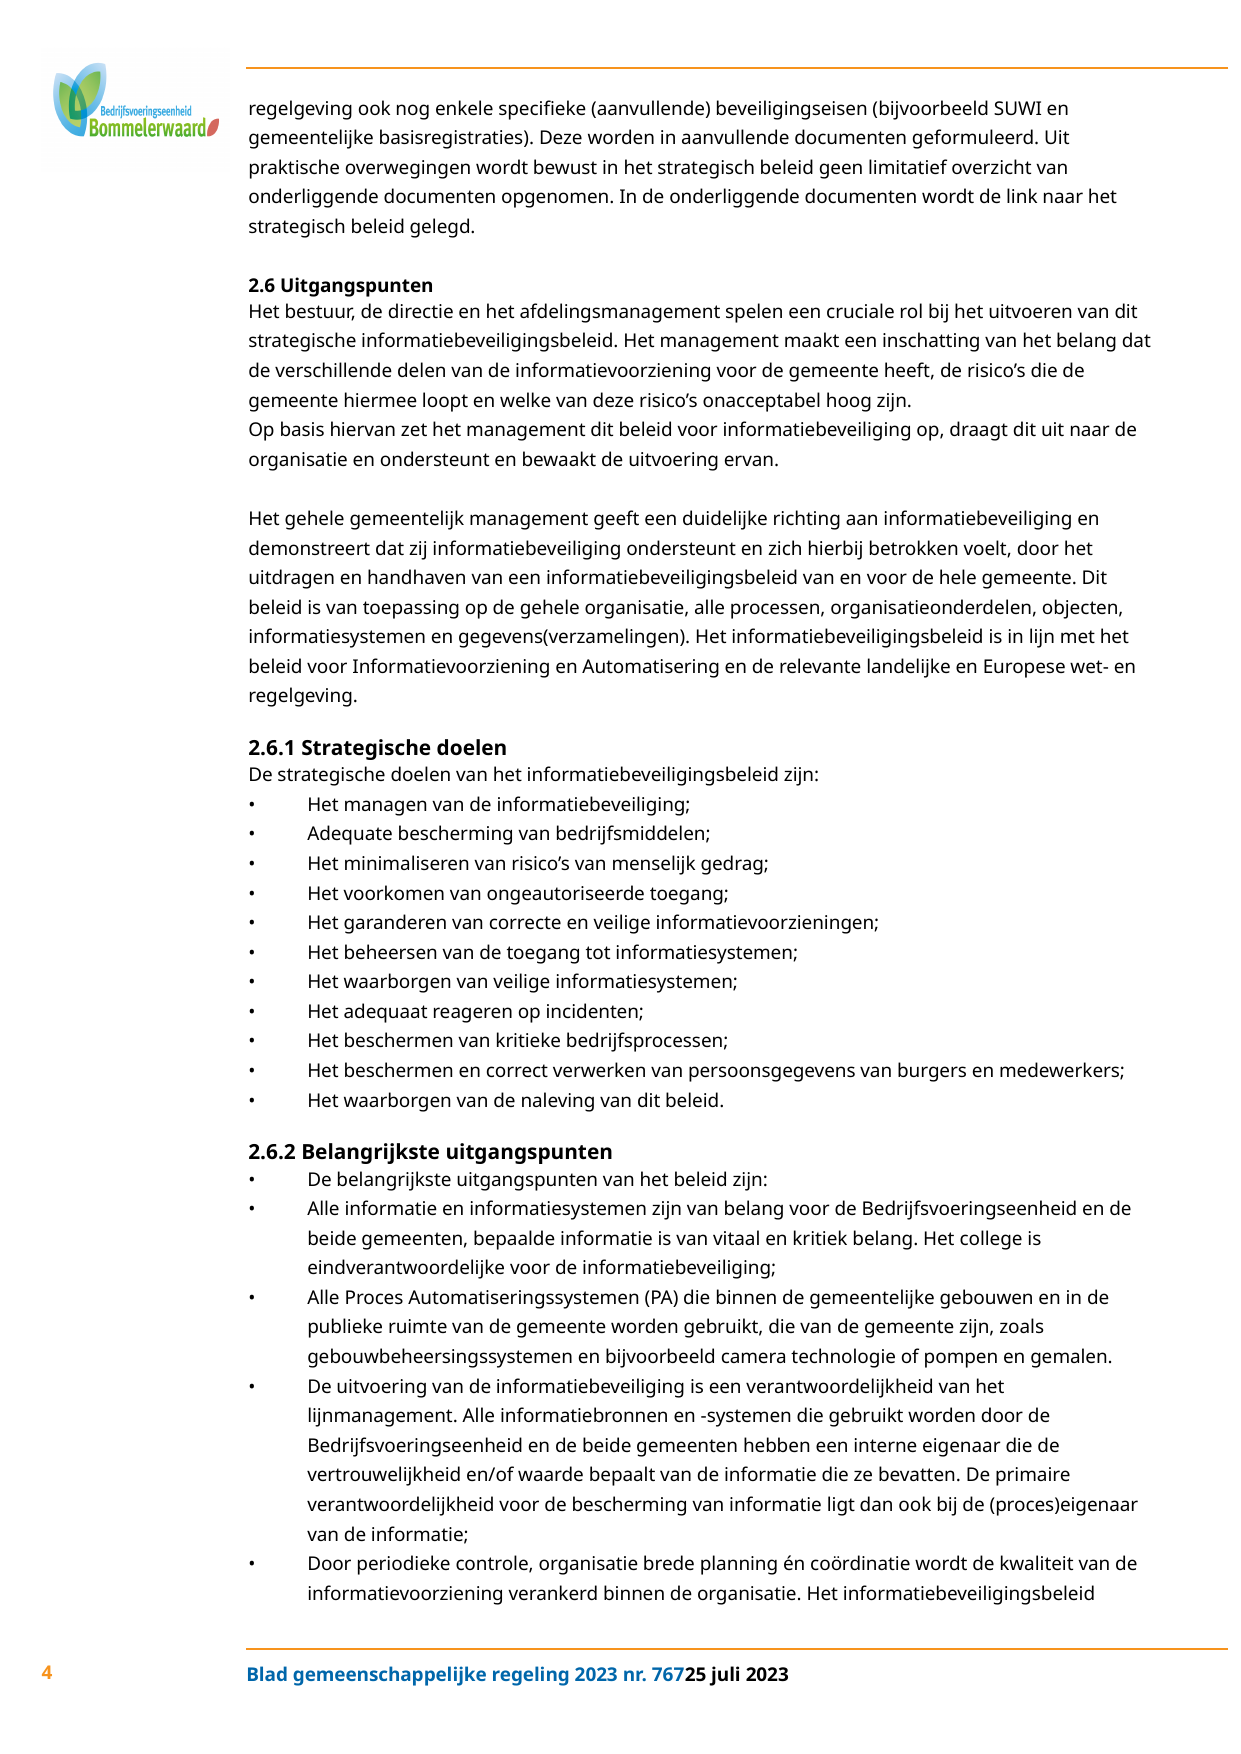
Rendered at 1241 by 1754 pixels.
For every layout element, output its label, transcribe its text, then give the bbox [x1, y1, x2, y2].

list De belangrijkste uitgangspunten van het beleid zijn: [248, 1166, 1152, 1191]
list Door periodieke controle, organisatie brede planning én coördinatie wordt de kwaliteit van de informatievoorziening verankerd binnen de organisatie. Het informatiebeveiligingsbeleid [248, 1550, 1152, 1606]
list Adequate bescherming van bedrijfsmiddelen; [248, 821, 1152, 846]
text Het gehele gemeentelijk management geeft een duidelijke richting aan informatiebeveiliging en demonstreert dat zij informatiebeveiliging ondersteunt en zich hierbij betrokken voelt, door het uitdragen en handhaven van een informatiebeveiligingsbeleid van en voor de hele gemeente. Dit beleid is van toepassing op de gehele organisatie, alle processen, organisatieonderdelen, objecten, informatiesystemen en gegevens(verzamelingen). Het informatiebeveiligingsbeleid is in lijn met het beleid voor Informatievoorziening en Automatisering en de relevante landelijke en Europese wet- en regelgeving. [248, 505, 1152, 708]
text regelgeving ook nog enkele specifieke (aanvullende) beveiligingseisen (bijvoorbeeld SUWI en gemeentelijke basisregistraties). Deze worden in aanvullende documenten geformuleerd. Uit praktische overwegingen wordt bewust in het strategisch beleid geen limitatief overzicht van onderliggende documenten opgenomen. In de onderliggende documenten wordt de link naar het strategisch beleid gelegd. [248, 95, 1152, 239]
text De strategische doelen van het informatiebeveiligingsbeleid zijn: [248, 761, 1152, 787]
list Het beheersen van de toegang tot informatiesystemen; [248, 939, 1152, 965]
list Het garanderen van correcte en veilige informatievoorzieningen; [248, 909, 1152, 935]
text 2.6 Uitgangspunten [248, 272, 1152, 298]
text Het bestuur, de directie en het afdelingsmanagement spelen een cruciale rol bij het uitvoeren van dit strategische informatiebeveiligingsbeleid. Het management maakt een inschatting van het belang dat de verschillende delen van de informatievoorziening voor de gemeente heeft, de risico’s die de gemeente hiermee loopt en welke van deze risico’s onacceptabel hoog zijn. [248, 298, 1152, 412]
list Het waarborgen van veilige informatiesystemen; [248, 968, 1152, 994]
picture [41, 47, 231, 172]
list De uitvoering van de informatiebeveiliging is een verantwoordelijkheid van het lijnmanagement. Alle informatiebronnen en -systemen die gebruikt worden door de Bedrijfsvoeringseenheid en de beide gemeenten hebben een interne eigenaar die de vertrouwelijkheid en/of waarde bepaalt van de informatie die ze bevatten. De primaire verantwoordelijkheid voor de bescherming van informatie ligt dan ook bij de (proces)eigenaar van de informatie; [248, 1373, 1152, 1546]
list Het beschermen en correct verwerken van persoonsgegevens van burgers en medewerkers; [248, 1057, 1152, 1083]
text Op basis hiervan zet het management dit beleid voor informatiebeveiliging op, draagt dit uit naar de organisatie en ondersteunt en bewaakt de uitvoering ervan. [248, 416, 1152, 472]
list Alle informatie en informatiesystemen zijn van belang voor de Bedrijfsvoeringseenheid en de beide gemeenten, bepaalde informatie is van vitaal en kritiek belang. Het college is eindverantwoordelijke voor de informatiebeveiliging; [248, 1195, 1152, 1280]
list Het beschermen van kritieke bedrijfsprocessen; [248, 1028, 1152, 1053]
text 2.6.2 Belangrijkste uitgangspunten [248, 1137, 1152, 1166]
list Het managen van de informatiebeveiliging; [248, 791, 1152, 817]
list Alle Proces Automatiseringssystemen (PA) die binnen de gemeentelijke gebouwen en in de publieke ruimte van de gemeente worden gebruikt, die van de gemeente zijn, zoals gebouwbeheersingssystemen en bijvoorbeeld camera technologie of pompen en gemalen. [248, 1284, 1152, 1369]
list Het minimaliseren van risico’s van menselijk gedrag; [248, 850, 1152, 876]
text 2.6.1 Strategische doelen [248, 733, 1152, 761]
list Het voorkomen van ongeautoriseerde toegang; [248, 880, 1152, 906]
list Het waarborgen van de naleving van dit beleid. [248, 1087, 1152, 1113]
list Het adequaat reageren op incidenten; [248, 998, 1152, 1024]
